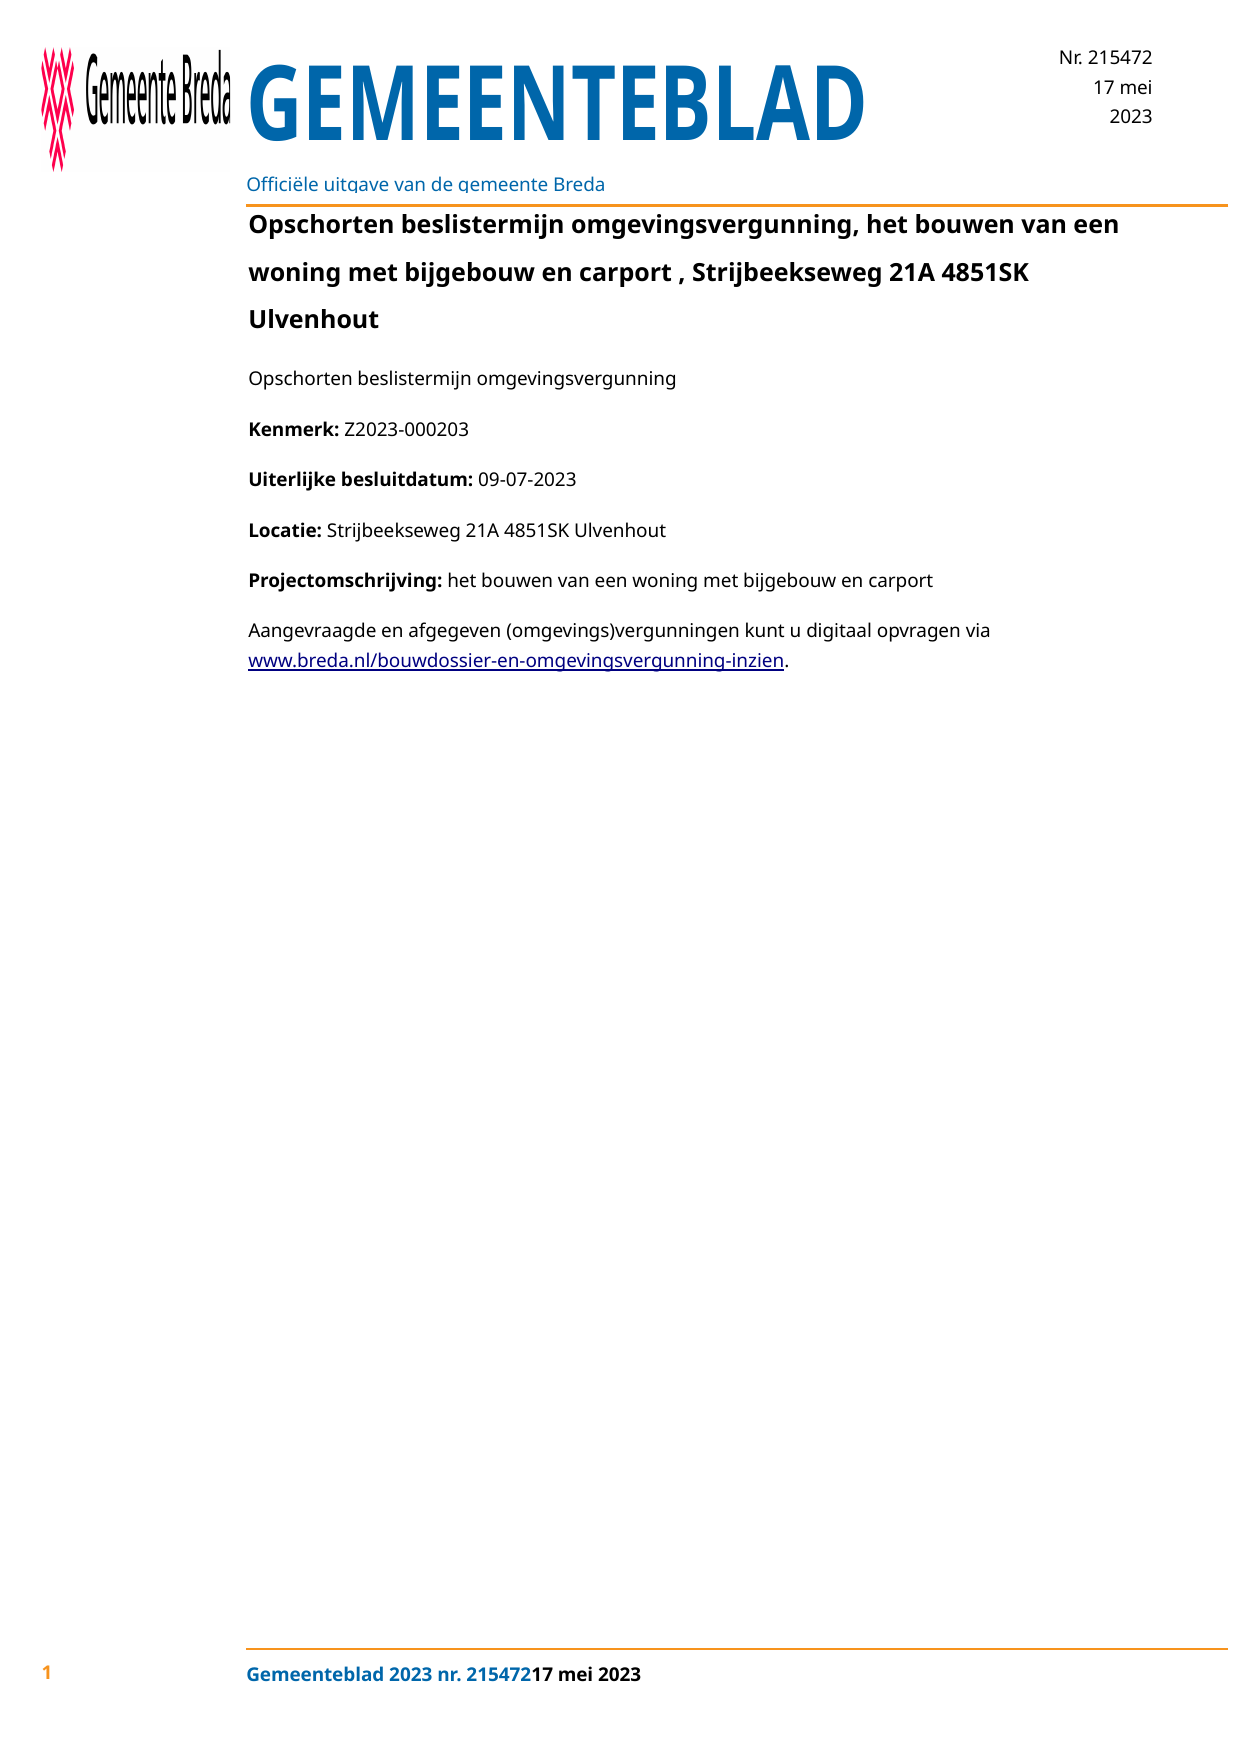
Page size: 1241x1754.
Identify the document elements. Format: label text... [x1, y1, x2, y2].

text Opschorten beslistermijn omgevingsvergunning, het bouwen van een woning met bijgebouw en carport , Strijbeekseweg 21A 4851SK Ulvenhout [248, 207, 1152, 336]
text Aangevraagde en afgegeven (omgevings)vergunningen kunt u digitaal opvragen via www.breda.nl/bouwdossier-en-omgevingsvergunning-inzien. [248, 618, 1152, 673]
picture [41, 47, 231, 172]
text Kenmerk: Z2023-000203 [248, 416, 1152, 442]
text Locatie: Strijbeekseweg 21A 4851SK Ulvenhout [248, 517, 1152, 542]
text Projectomschrijving: het bouwen van een woning met bijgebouw en carport [248, 567, 1152, 593]
text Opschorten beslistermijn omgevingsvergunning [248, 366, 1152, 391]
text Uiterlijke besluitdatum: 09-07-2023 [248, 466, 1152, 492]
